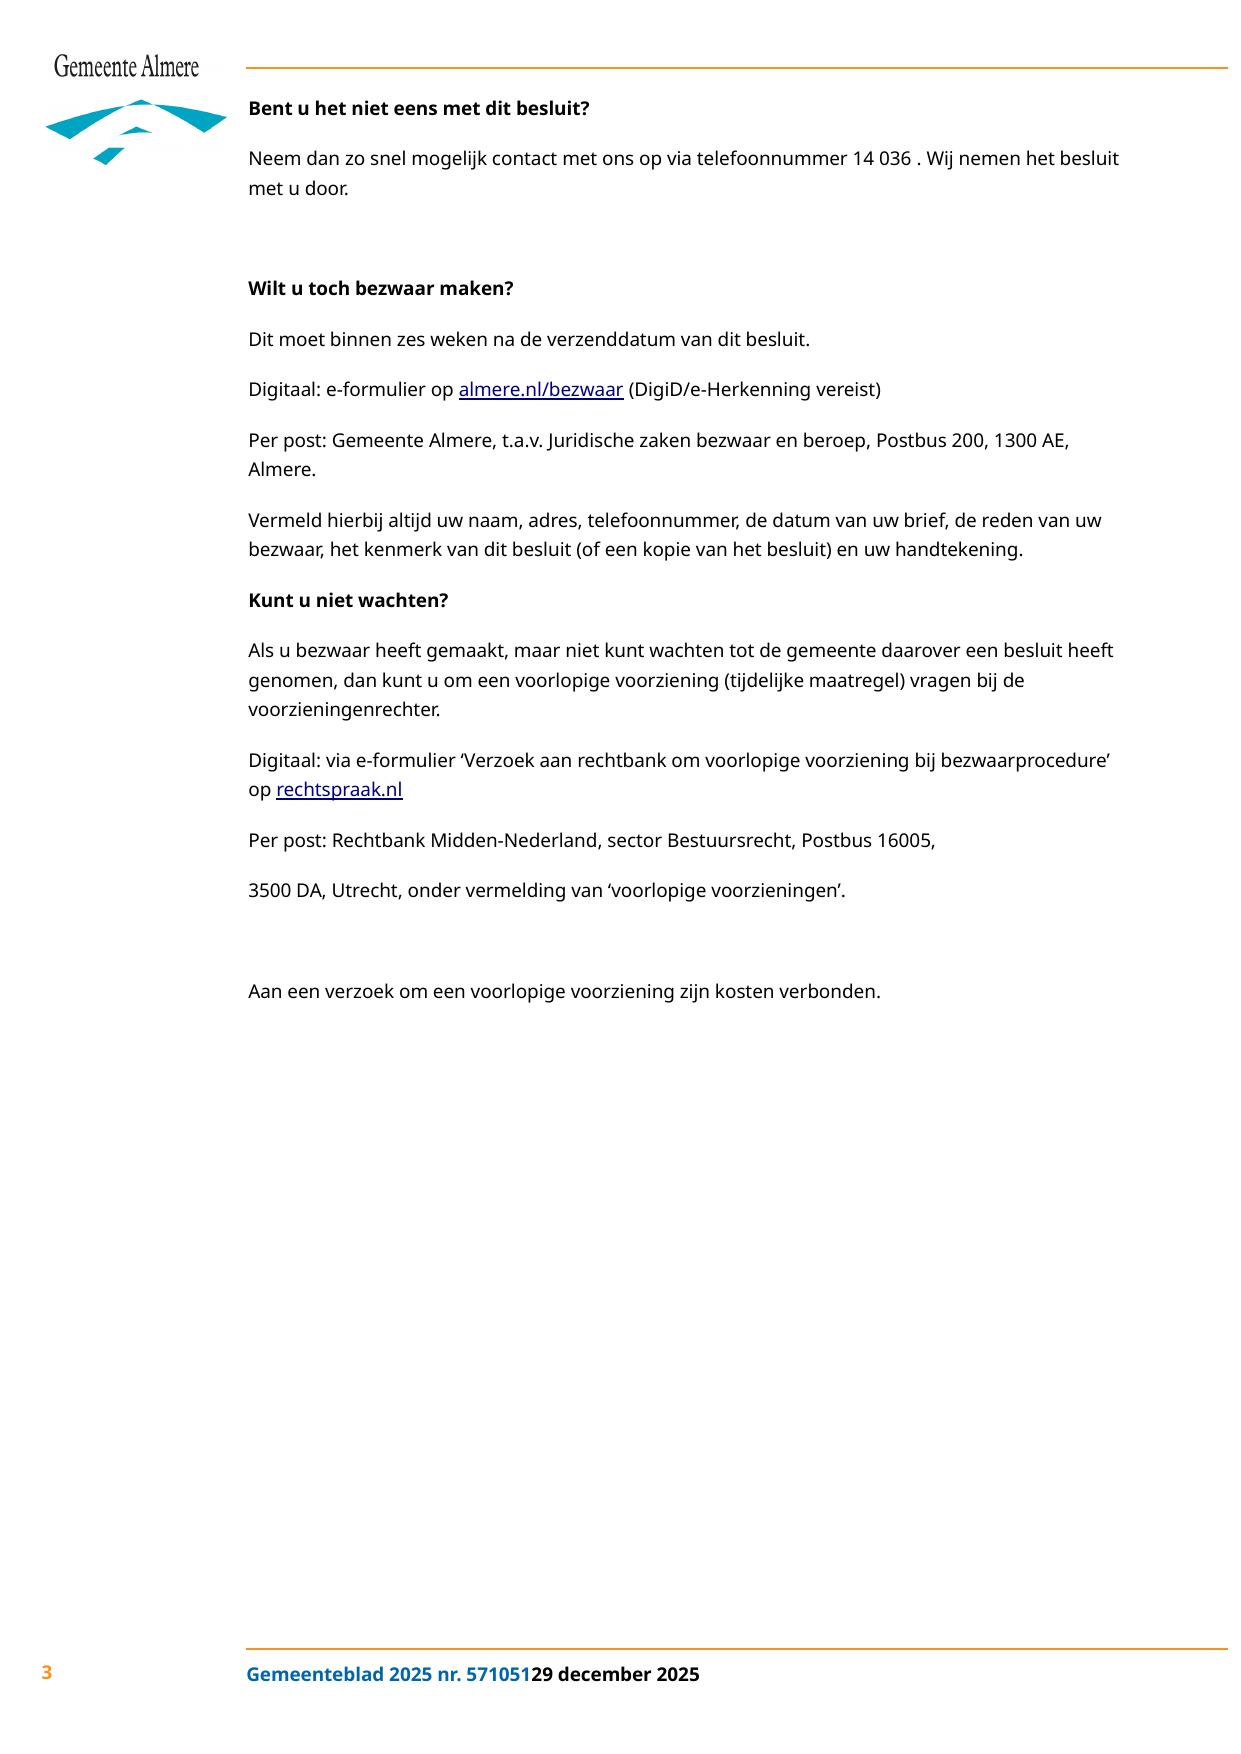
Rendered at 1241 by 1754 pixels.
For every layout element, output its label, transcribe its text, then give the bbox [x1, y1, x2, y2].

text Aan een verzoek om een voorlopige voorziening zijn kosten verbonden. [248, 978, 1152, 1004]
text Per post: Rechtbank Midden-Nederland, sector Bestuursrecht, Postbus 16005, [248, 827, 1152, 853]
picture [41, 47, 231, 172]
text Per post: Gemeente Almere, t.a.v. Juridische zaken bezwaar en beroep, Postbus 200, 1300 AE, Almere. [248, 427, 1152, 482]
text Neem dan zo snel mogelijk contact met ons op via telefoonnummer 14 036 . Wij nemen het besluit met u door. [248, 145, 1152, 201]
text Dit moet binnen zes weken na de verzenddatum van dit besluit. [248, 326, 1152, 352]
text Wilt u toch bezwaar maken? [248, 276, 1152, 301]
text Als u bezwaar heeft gemaakt, maar niet kunt wachten tot de gemeente daarover een besluit heeft genomen, dan kunt u om een voorlopige voorziening (tijdelijke maatregel) vragen bij de voorzieningenrechter. [248, 637, 1152, 722]
text Digitaal: via e-formulier ‘Verzoek aan rechtbank om voorlopige voorziening bij bezwaarprocedure’ op rechtspraak.nl [248, 747, 1152, 802]
text 3500 DA, Utrecht, onder vermelding van ‘voorlopige voorzieningen’. [248, 877, 1152, 903]
text Kunt u niet wachten? [248, 587, 1152, 613]
text Digitaal: e-formulier op almere.nl/bezwaar (DigiD/e-Herkenning vereist) [248, 376, 1152, 402]
text Vermeld hierbij altijd uw naam, adres, telefoonnummer, de datum van uw brief, de reden van uw bezwaar, het kenmerk van dit besluit (of een kopie van het besluit) en uw handtekening. [248, 507, 1152, 562]
text Bent u het niet eens met dit besluit? [248, 95, 1152, 121]
